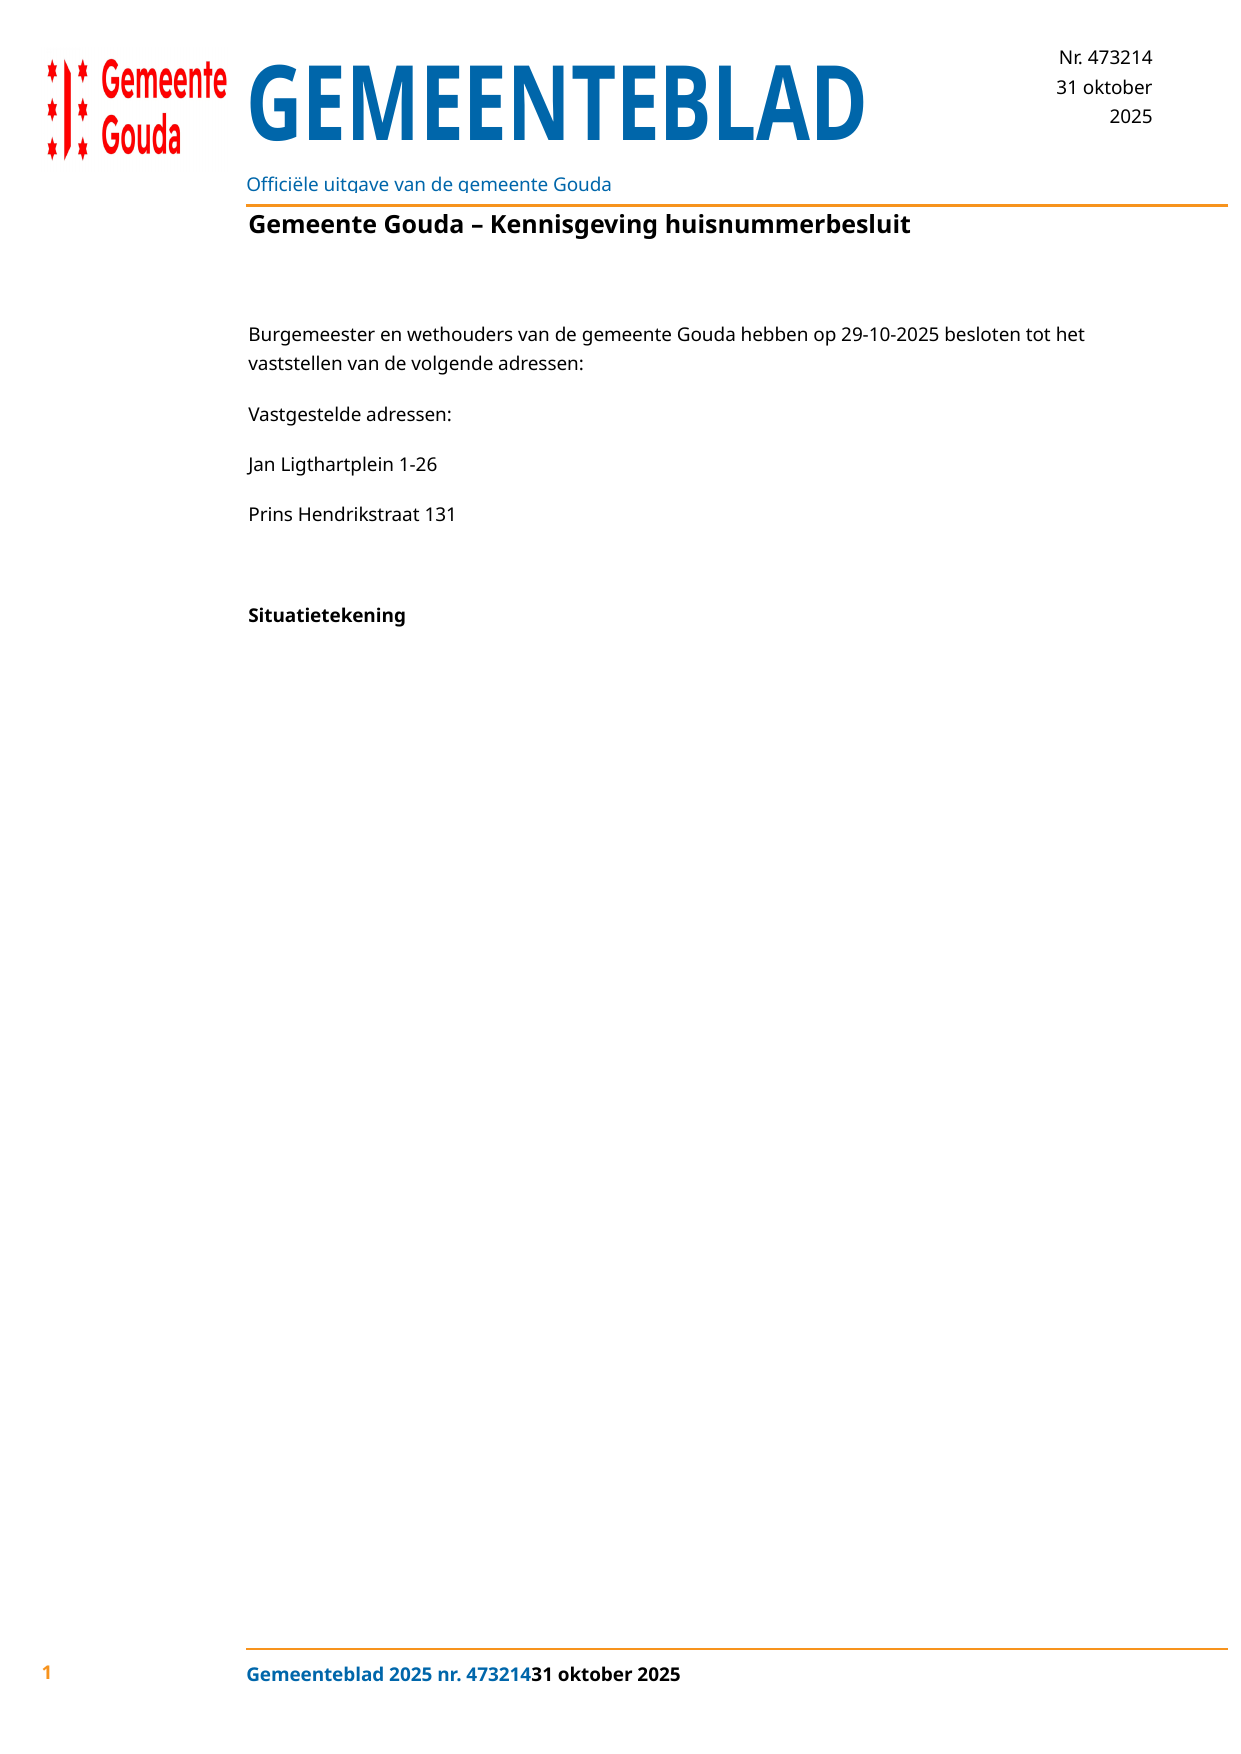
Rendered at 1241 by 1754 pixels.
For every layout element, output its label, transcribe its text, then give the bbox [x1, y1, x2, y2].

text Vastgestelde adressen: [248, 401, 1152, 426]
text Burgemeester en wethouders van de gemeente Gouda hebben op 29-10-2025 besloten tot het vaststellen van de volgende adressen: [248, 321, 1152, 376]
text Jan Ligthartplein 1-26 [248, 451, 1152, 477]
text Situatietekening [248, 602, 1152, 628]
text Prins Hendrikstraat 131 [248, 502, 1152, 527]
picture [41, 47, 231, 172]
text Gemeente Gouda – Kennisgeving huisnummerbesluit [248, 207, 1152, 241]
